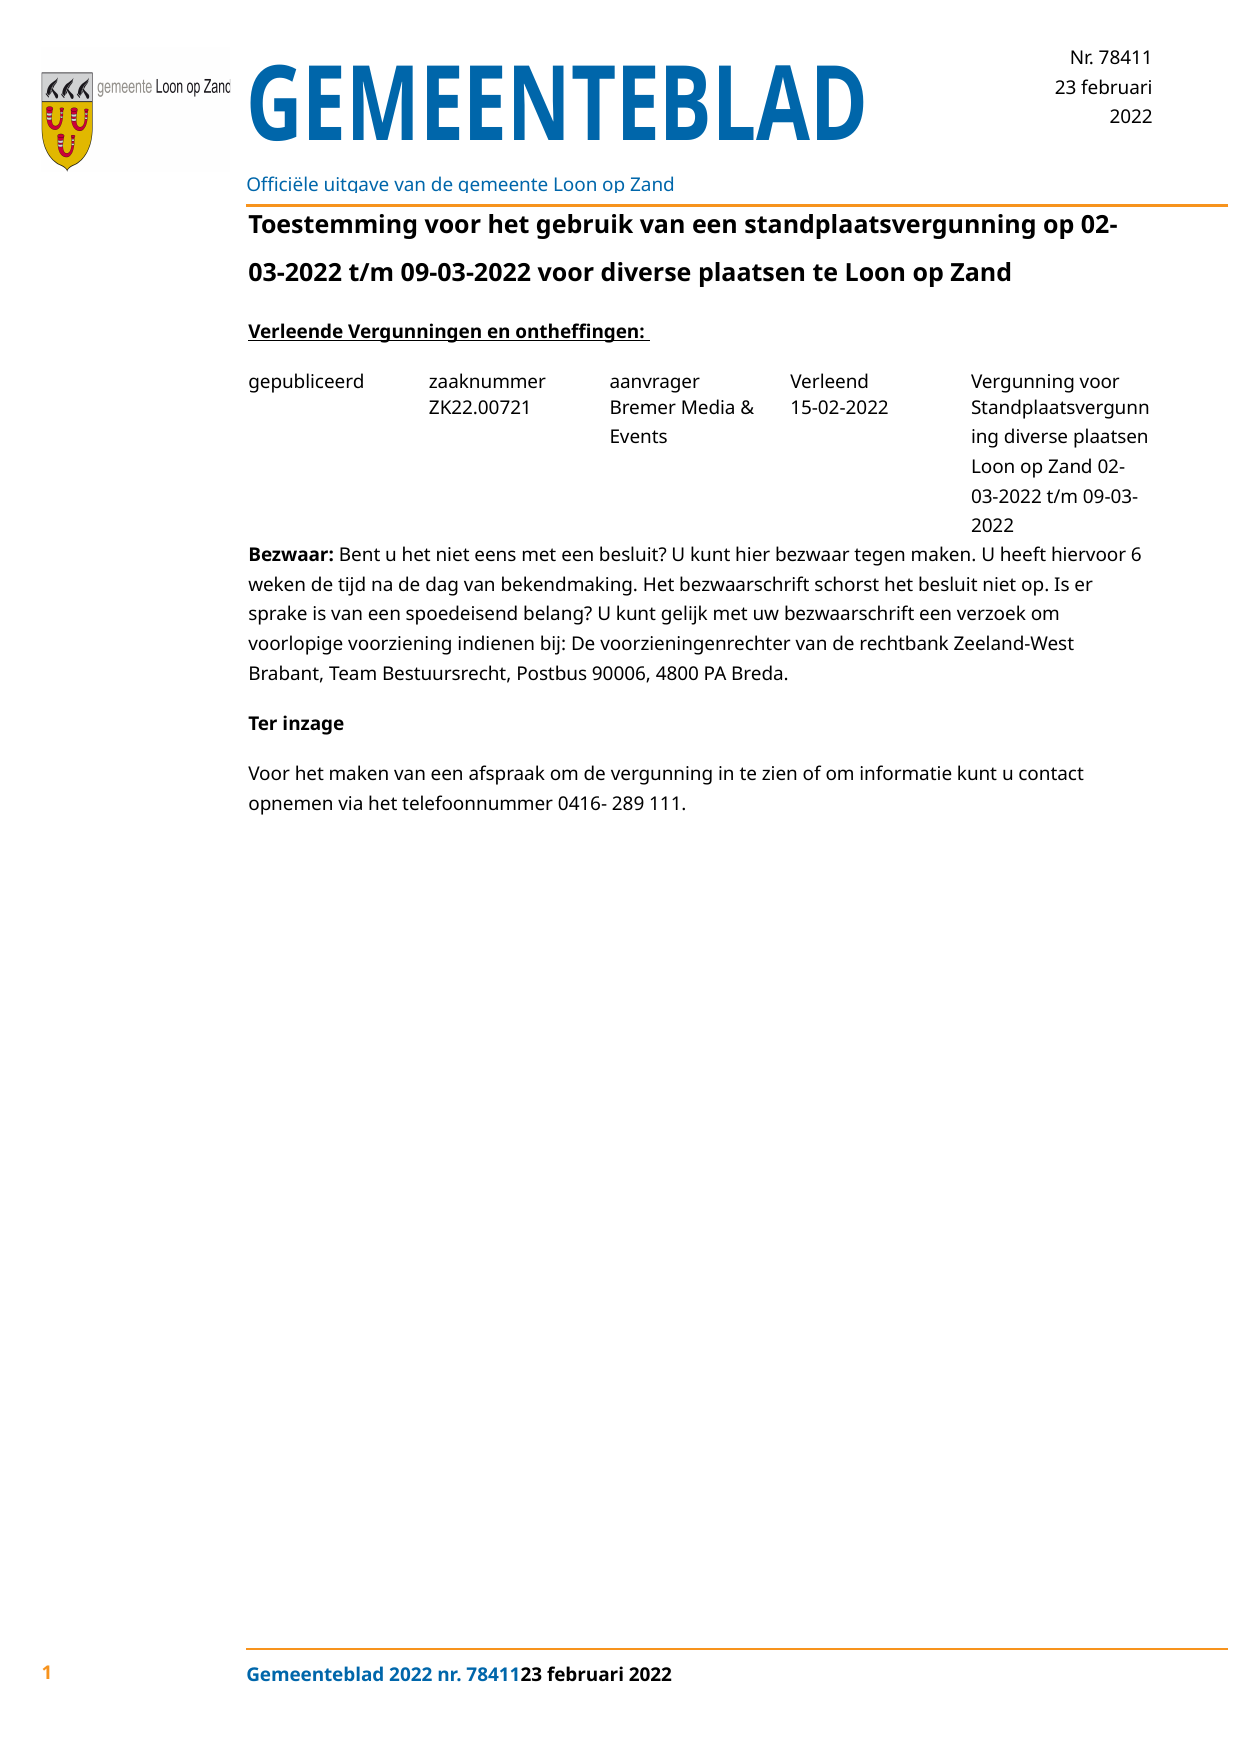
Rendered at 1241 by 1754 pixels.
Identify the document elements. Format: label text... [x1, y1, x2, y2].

table_header Verleend [790, 369, 971, 394]
text Ter inzage [248, 710, 1152, 736]
table_cell Bremer Media & Events [609, 394, 790, 538]
text Toestemming voor het gebruik van een standplaatsvergunning op 02-03-2022 t/m 09-03-2022 voor diverse plaatsen te Loon op Zand [248, 207, 1152, 288]
text Voor het maken van een afspraak om de vergunning in te zien of om informatie kunt u contact opnemen via het telefoonnummer 0416- 289 111. [248, 761, 1152, 816]
table_cell Standplaatsvergunning diverse plaatsen Loon op Zand 02-03-2022 t/m 09-03-2022 [971, 394, 1152, 538]
text Bezwaar: Bent u het niet eens met een besluit? U kunt hier bezwaar tegen maken. U heeft hiervoor 6 weken de tijd na de dag van bekendmaking. Het bezwaarschrift schorst het besluit niet op. Is er sprake is van een spoedeisend belang? U kunt gelijk met uw bezwaarschrift een verzoek om voorlopige voorziening indienen bij: De voorzieningenrechter van de rechtbank Zeeland-West Brabant, Team Bestuursrecht, Postbus 90006, 4800 PA Breda. [248, 541, 1152, 686]
text Verleende Vergunningen en ontheffingen: [248, 318, 1152, 344]
table_header aanvrager [609, 369, 790, 394]
table_cell ZK22.00721 [429, 394, 609, 538]
picture [41, 47, 231, 172]
table_cell 15-02-2022 [790, 394, 971, 538]
table_header gepubliceerd [248, 369, 429, 394]
table_header zaaknummer [429, 369, 609, 394]
table_header Vergunning voor [971, 369, 1152, 394]
table_cell [248, 394, 429, 538]
